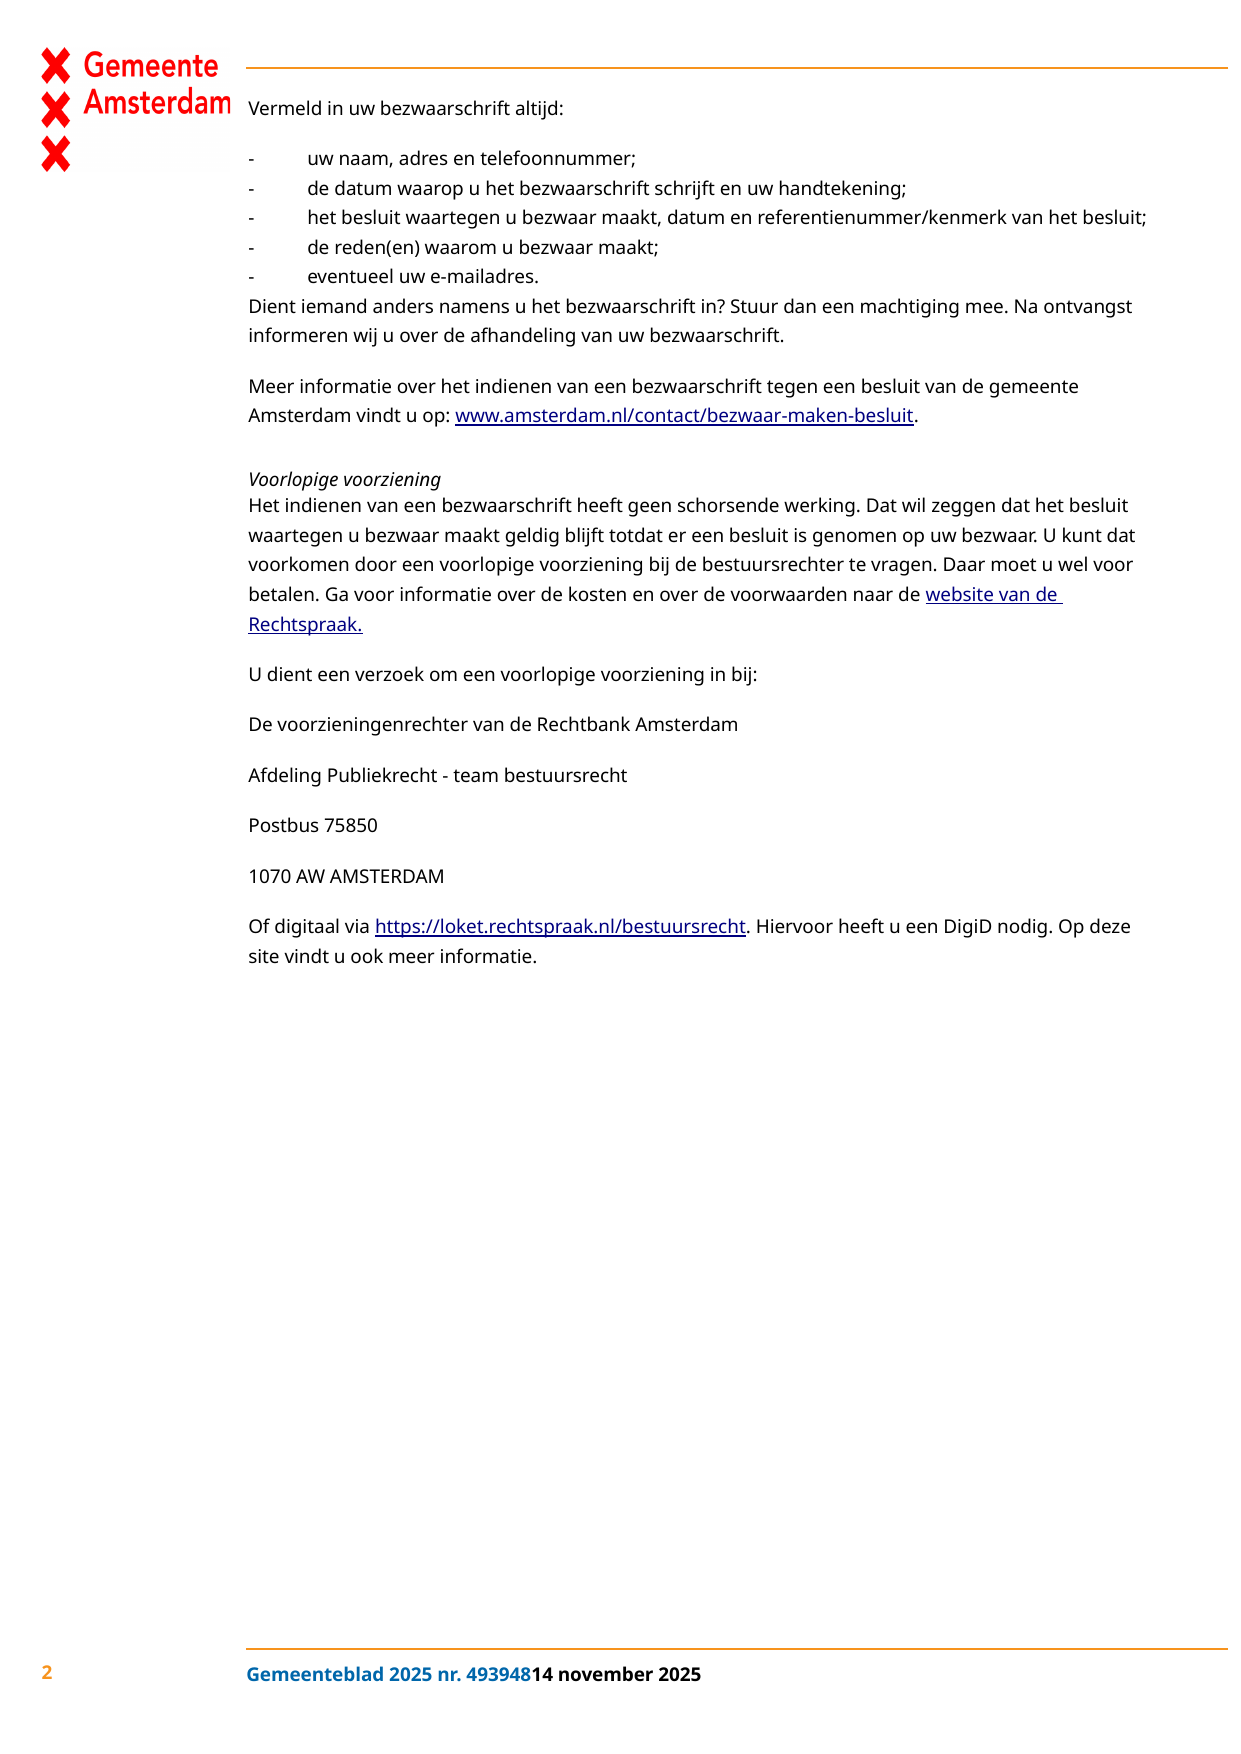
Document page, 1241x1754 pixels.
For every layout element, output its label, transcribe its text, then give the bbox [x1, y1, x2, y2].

text Meer informatie over het indienen van een bezwaarschrift tegen een besluit van de gemeente Amsterdam vindt u op: www.amsterdam.nl/contact/bezwaar-maken-besluit. [248, 373, 1152, 428]
text Dient iemand anders namens u het bezwaarschrift in? Stuur dan een machtiging mee. Na ontvangst informeren wij u over de afhandeling van uw bezwaarschrift. [248, 293, 1152, 348]
list het besluit waartegen u bezwaar maakt, datum en referentienummer/kenmerk van het besluit; [248, 204, 1152, 230]
list de datum waarop u het bezwaarschrift schrijft en uw handtekening; [248, 175, 1152, 201]
text Afdeling Publiekrecht - team bestuursrecht [248, 762, 1152, 788]
text Of digitaal via https://loket.rechtspraak.nl/bestuursrecht. Hiervoor heeft u een DigiD nodig. Op deze site vindt u ook meer informatie. [248, 913, 1152, 968]
text 1070 AW AMSTERDAM [248, 863, 1152, 888]
text De voorzieningenrechter van de Rechtbank Amsterdam [248, 712, 1152, 737]
text Het indienen van een bezwaarschrift heeft geen schorsende werking. Dat wil zeggen dat het besluit waartegen u bezwaar maakt geldig blijft totdat er een besluit is genomen op uw bezwaar. U kunt dat voorkomen door een voorlopige voorziening bij de bestuursrechter te vragen. Daar moet u wel voor betalen. Ga voor informatie over de kosten en over de voorwaarden naar de website van de Rechtspraak. [248, 492, 1152, 636]
picture [41, 47, 231, 172]
text Voorlopige voorziening [248, 467, 1152, 492]
list de reden(en) waarom u bezwaar maakt; [248, 234, 1152, 260]
text Vermeld in uw bezwaarschrift altijd: [248, 95, 1152, 121]
list eventueel uw e-mailadres. [248, 263, 1152, 289]
text U dient een verzoek om een voorlopige voorziening in bij: [248, 661, 1152, 687]
text Postbus 75850 [248, 812, 1152, 838]
list uw naam, adres en telefoonnummer; [248, 145, 1152, 171]
